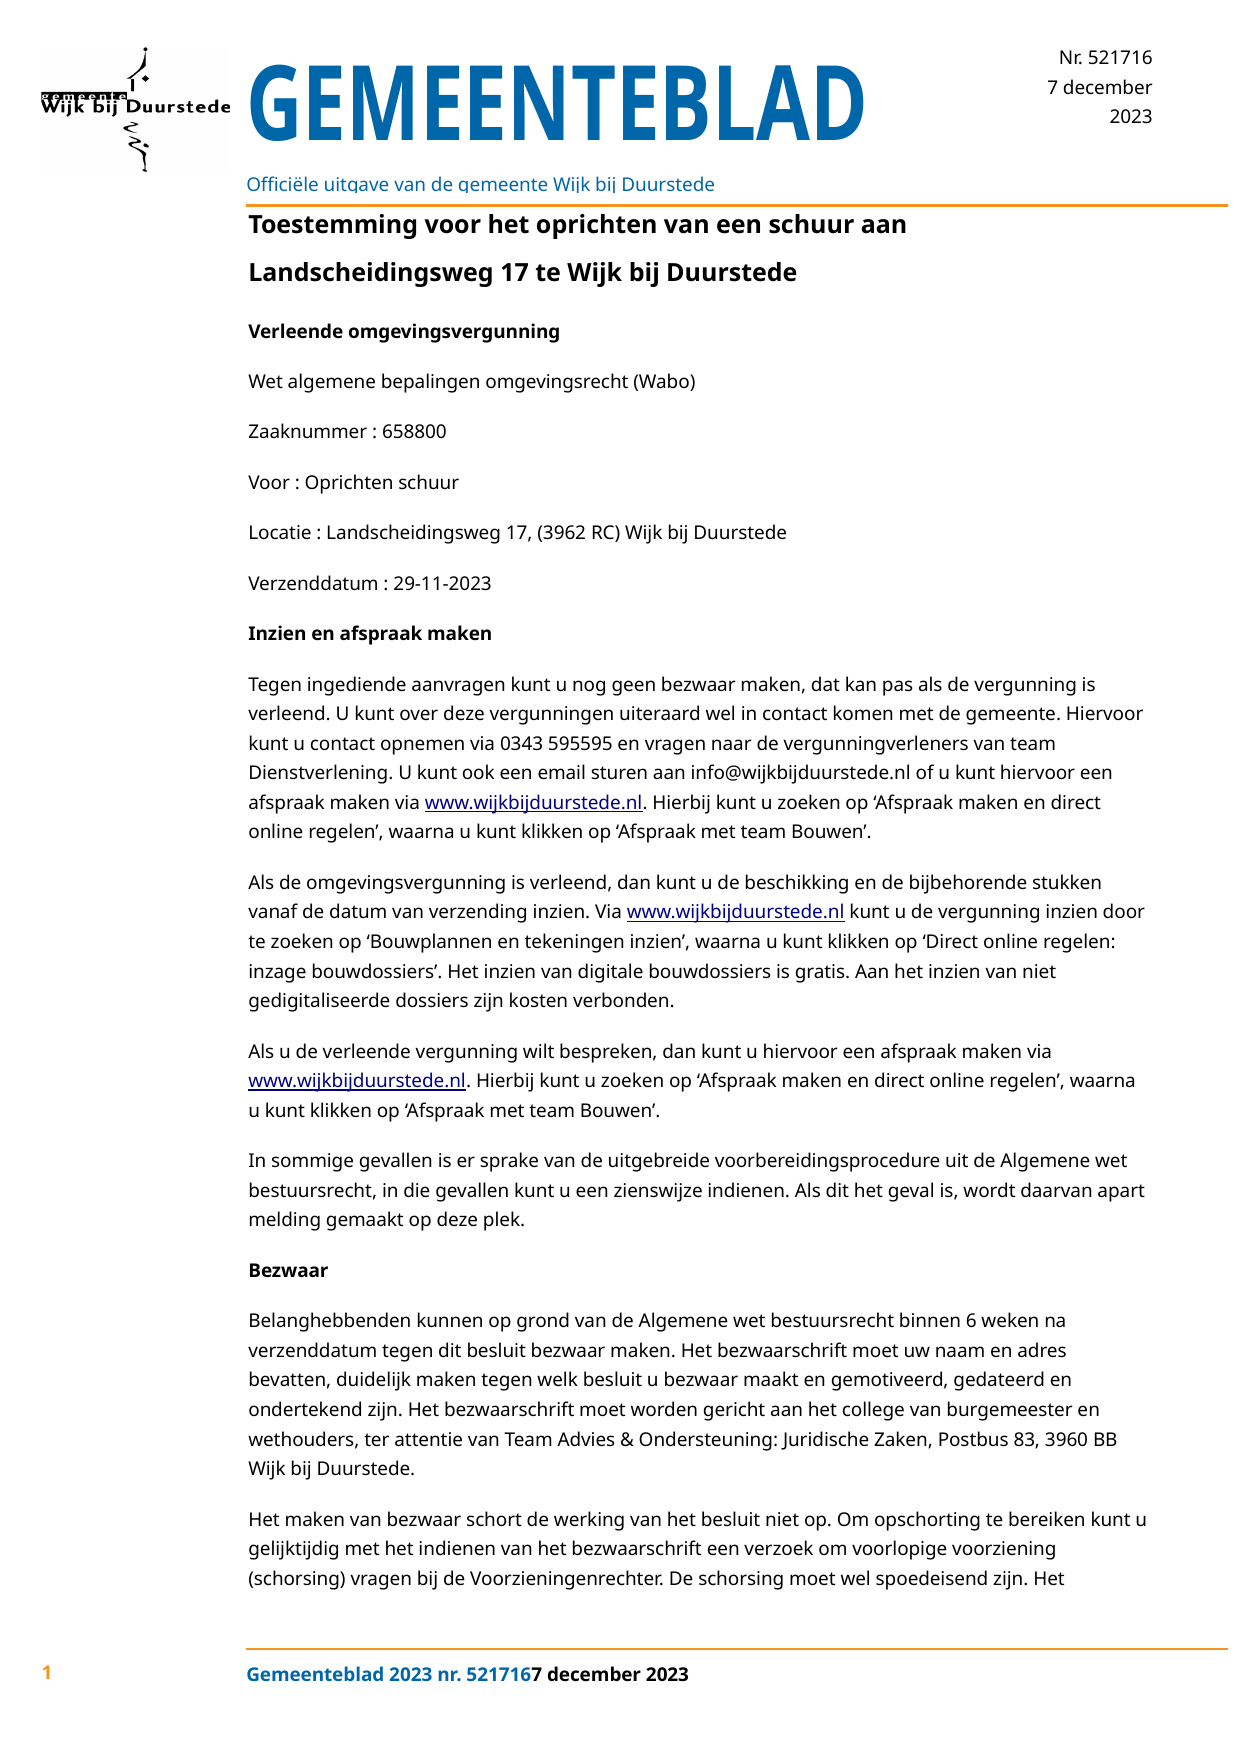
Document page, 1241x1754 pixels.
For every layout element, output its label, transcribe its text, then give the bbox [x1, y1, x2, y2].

text Verleende omgevingsvergunning [248, 318, 1152, 344]
text Zaaknummer : 658800 [248, 419, 1152, 444]
text Als de omgevingsvergunning is verleend, dan kunt u de beschikking en de bijbehorende stukken vanaf de datum van verzending inzien. Via www.wijkbijduurstede.nl kunt u de vergunning inzien door te zoeken op ‘Bouwplannen en tekeningen inzien’, waarna u kunt klikken op ‘Direct online regelen: inzage bouwdossiers’. Het inzien van digitale bouwdossiers is gratis. Aan het inzien van niet gedigitaliseerde dossiers zijn kosten verbonden. [248, 869, 1152, 1013]
text Als u de verleende vergunning wilt bespreken, dan kunt u hiervoor een afspraak maken via www.wijkbijduurstede.nl. Hierbij kunt u zoeken op ‘Afspraak maken en direct online regelen’, waarna u kunt klikken op ‘Afspraak met team Bouwen’. [248, 1038, 1152, 1123]
picture [41, 47, 231, 172]
text Tegen ingediende aanvragen kunt u nog geen bezwaar maken, dat kan pas als de vergunning is verleend. U kunt over deze vergunningen uiteraard wel in contact komen met de gemeente. Hiervoor kunt u contact opnemen via 0343 595595 en vragen naar de vergunningverleners van team Dienstverlening. U kunt ook een email sturen aan info@wijkbijduurstede.nl of u kunt hiervoor een afspraak maken via www.wijkbijduurstede.nl. Hierbij kunt u zoeken op ‘Afspraak maken en direct online regelen’, waarna u kunt klikken op ‘Afspraak met team Bouwen’. [248, 671, 1152, 844]
text Belanghebbenden kunnen op grond van de Algemene wet bestuursrecht binnen 6 weken na verzenddatum tegen dit besluit bezwaar maken. Het bezwaarschrift moet uw naam en adres bevatten, duidelijk maken tegen welk besluit u bezwaar maakt en gemotiveerd, gedateerd en ondertekend zijn. Het bezwaarschrift moet worden gericht aan het college van burgemeester en wethouders, ter attentie van Team Advies & Ondersteuning: Juridische Zaken, Postbus 83, 3960 BB Wijk bij Duurstede. [248, 1307, 1152, 1481]
text Locatie : Landscheidingsweg 17, (3962 RC) Wijk bij Duurstede [248, 519, 1152, 545]
text In sommige gevallen is er sprake van de uitgebreide voorbereidingsprocedure uit de Algemene wet bestuursrecht, in die gevallen kunt u een zienswijze indienen. Als dit het geval is, wordt daarvan apart melding gemaakt op deze plek. [248, 1147, 1152, 1232]
text Toestemming voor het oprichten van een schuur aan Landscheidingsweg 17 te Wijk bij Duurstede [248, 207, 1152, 288]
text Bezwaar [248, 1257, 1152, 1283]
text Voor : Oprichten schuur [248, 469, 1152, 495]
text Verzenddatum : 29-11-2023 [248, 570, 1152, 596]
text Wet algemene bepalingen omgevingsrecht (Wabo) [248, 368, 1152, 394]
text Inzien en afspraak maken [248, 620, 1152, 646]
text Het maken van bezwaar schort de werking van het besluit niet op. Om opschorting te bereiken kunt u gelijktijdig met het indienen van het bezwaarschrift een verzoek om voorlopige voorziening (schorsing) vragen bij de Voorzieningenrechter. De schorsing moet wel spoedeisend zijn. Het [248, 1506, 1152, 1591]
